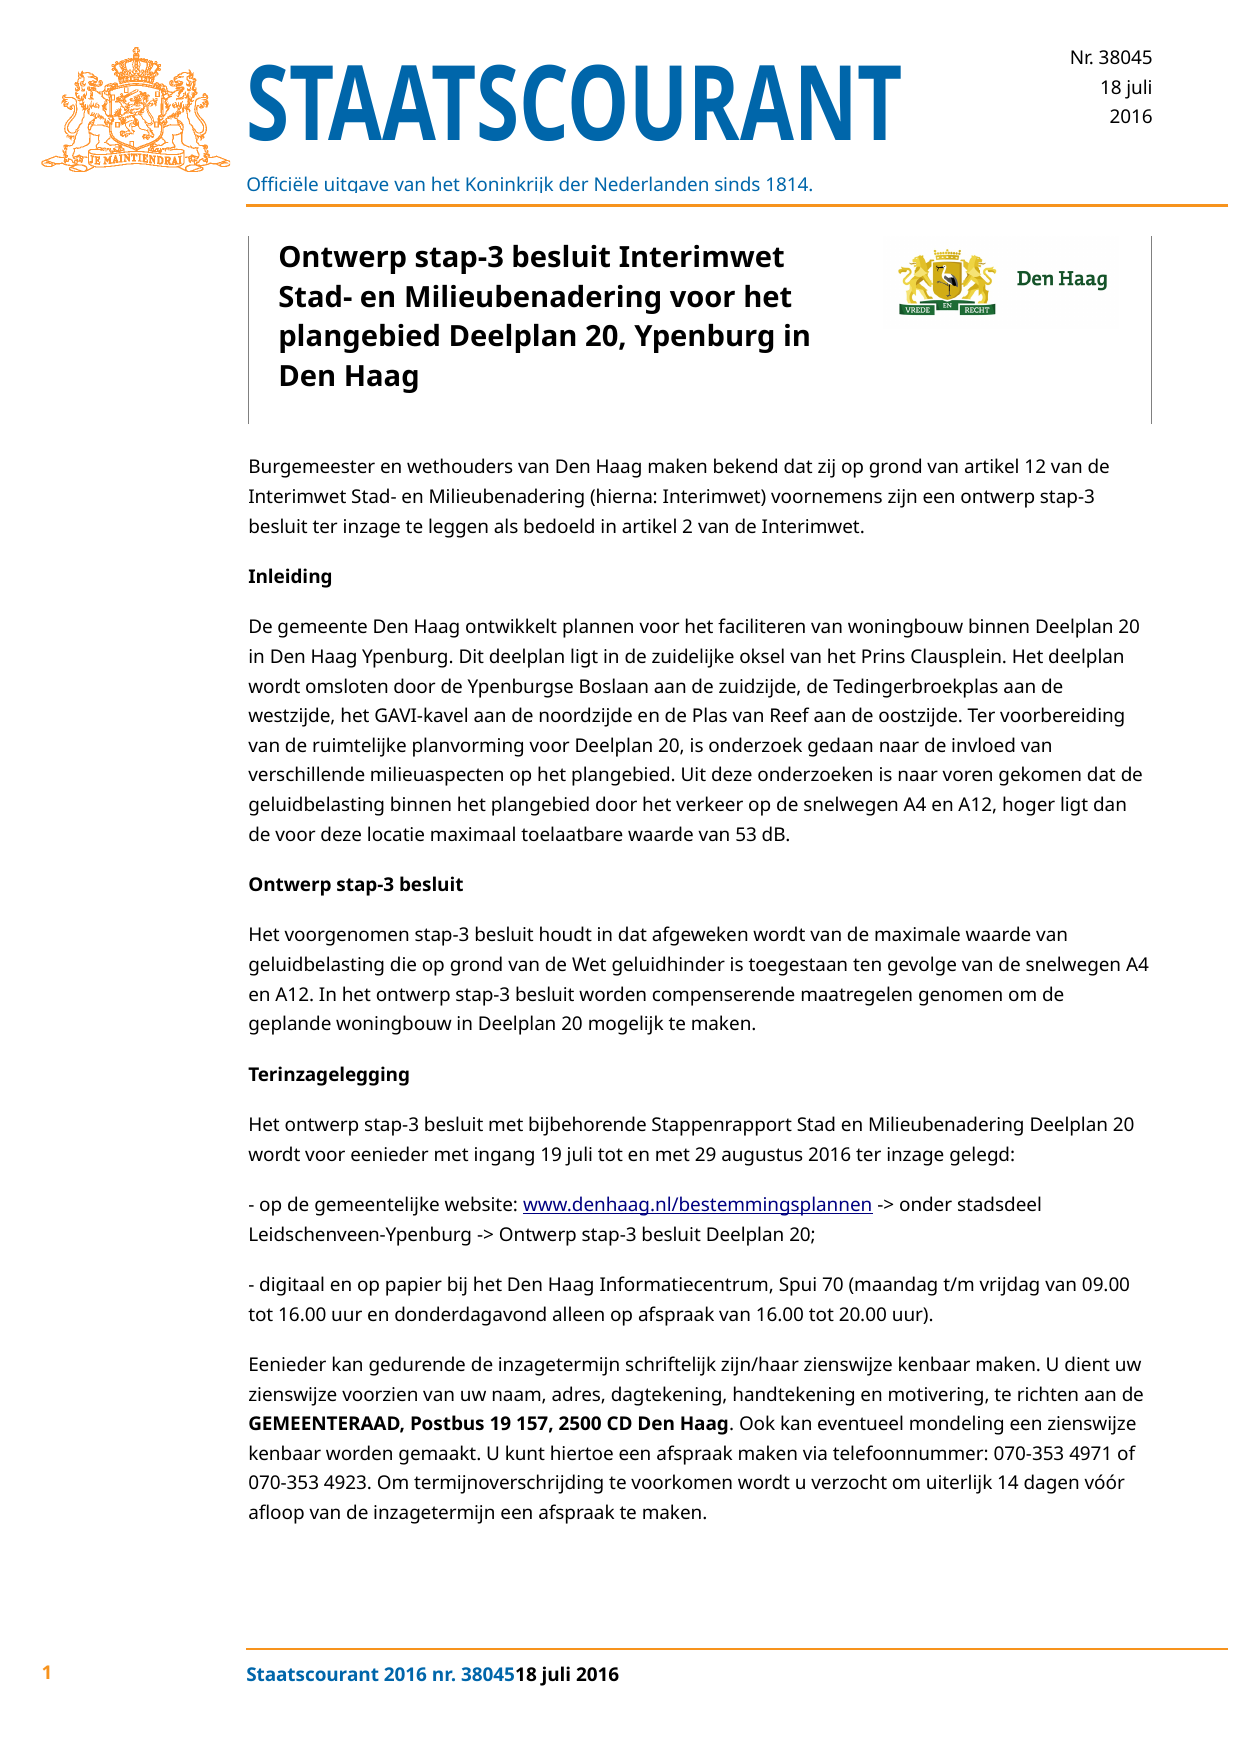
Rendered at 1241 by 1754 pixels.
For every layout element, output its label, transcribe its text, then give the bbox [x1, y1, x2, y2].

text Ontwerp stap-3 besluit [248, 871, 1152, 897]
text Eenieder kan gedurende de inzagetermijn schriftelijk zijn/haar zienswijze kenbaar maken. U dient uw zienswijze voorzien van uw naam, adres, dagtekening, handtekening en motivering, te richten aan de GEMEENTERAAD, Postbus 19 157, 2500 CD Den Haag. Ook kan eventueel mondeling een zienswijze kenbaar worden gemaakt. U kunt hiertoe een afspraak maken via telefoonnummer: 070-353 4971 of 070-353 4923. Om termijnoverschrijding te voorkomen wordt u verzocht om uiterlijk 14 dagen vóór afloop van de inzagetermijn een afspraak te maken. [248, 1351, 1152, 1525]
text Terinzagelegging [248, 1061, 1152, 1086]
text Burgemeester en wethouders van Den Haag maken bekend dat zij op grond van artikel 12 van de Interimwet Stad- en Milieubenadering (hierna: Interimwet) voornemens zijn een ontwerp stap-3 besluit ter inzage te leggen als bedoeld in artikel 2 van de Interimwet. [248, 454, 1152, 538]
picture [882, 236, 1119, 329]
text Inleiding [248, 563, 1152, 589]
text De gemeente Den Haag ontwikkelt plannen voor het faciliteren van woningbouw binnen Deelplan 20 in Den Haag Ypenburg. Dit deelplan ligt in de zuidelijke oksel van het Prins Clausplein. Het deelplan wordt omsloten door de Ypenburgse Boslaan aan de zuidzijde, de Tedingerbroekplas aan de westzijde, het GAVI-kavel aan de noordzijde en de Plas van Reef aan de oostzijde. Ter voorbereiding van de ruimtelijke planvorming voor Deelplan 20, is onderzoek gedaan naar de invloed van verschillende milieuaspecten op het plangebied. Uit deze onderzoeken is naar voren gekomen dat de geluidbelasting binnen het plangebied door het verkeer op de snelwegen A4 en A12, hoger ligt dan de voor deze locatie maximaal toelaatbare waarde van 53 dB. [248, 614, 1152, 846]
text - digitaal en op papier bij het Den Haag Informatiecentrum, Spui 70 (maandag t/m vrijdag van 09.00 tot 16.00 uur en donderdagavond alleen op afspraak van 16.00 tot 20.00 uur). [248, 1271, 1152, 1326]
text Het voorgenomen stap-3 besluit houdt in dat afgeweken wordt van de maximale waarde van geluidbelasting die op grond van de Wet geluidhinder is toegestaan ten gevolge van de snelwegen A4 en A12. In het ontwerp stap-3 besluit worden compenserende maatregelen genomen om de geplande woningbouw in Deelplan 20 mogelijk te maken. [248, 922, 1152, 1036]
table_header Ontwerp stap-3 besluit Interimwet Stad- en Milieubenadering voor het plangebied Deelplan 20, Ypenburg in Den Haag [249, 236, 850, 424]
text - op de gemeentelijke website: www.denhaag.nl/bestemmingsplannen -> onder stadsdeel Leidschenveen-Ypenburg -> Ontwerp stap-3 besluit Deelplan 20; [248, 1191, 1152, 1246]
table_header [850, 236, 1151, 424]
text Het ontwerp stap-3 besluit met bijbehorende Stappenrapport Stad en Milieubenadering Deelplan 20 wordt voor eenieder met ingang 19 juli tot en met 29 augustus 2016 ter inzage gelegd: [248, 1111, 1152, 1166]
picture [41, 47, 231, 172]
